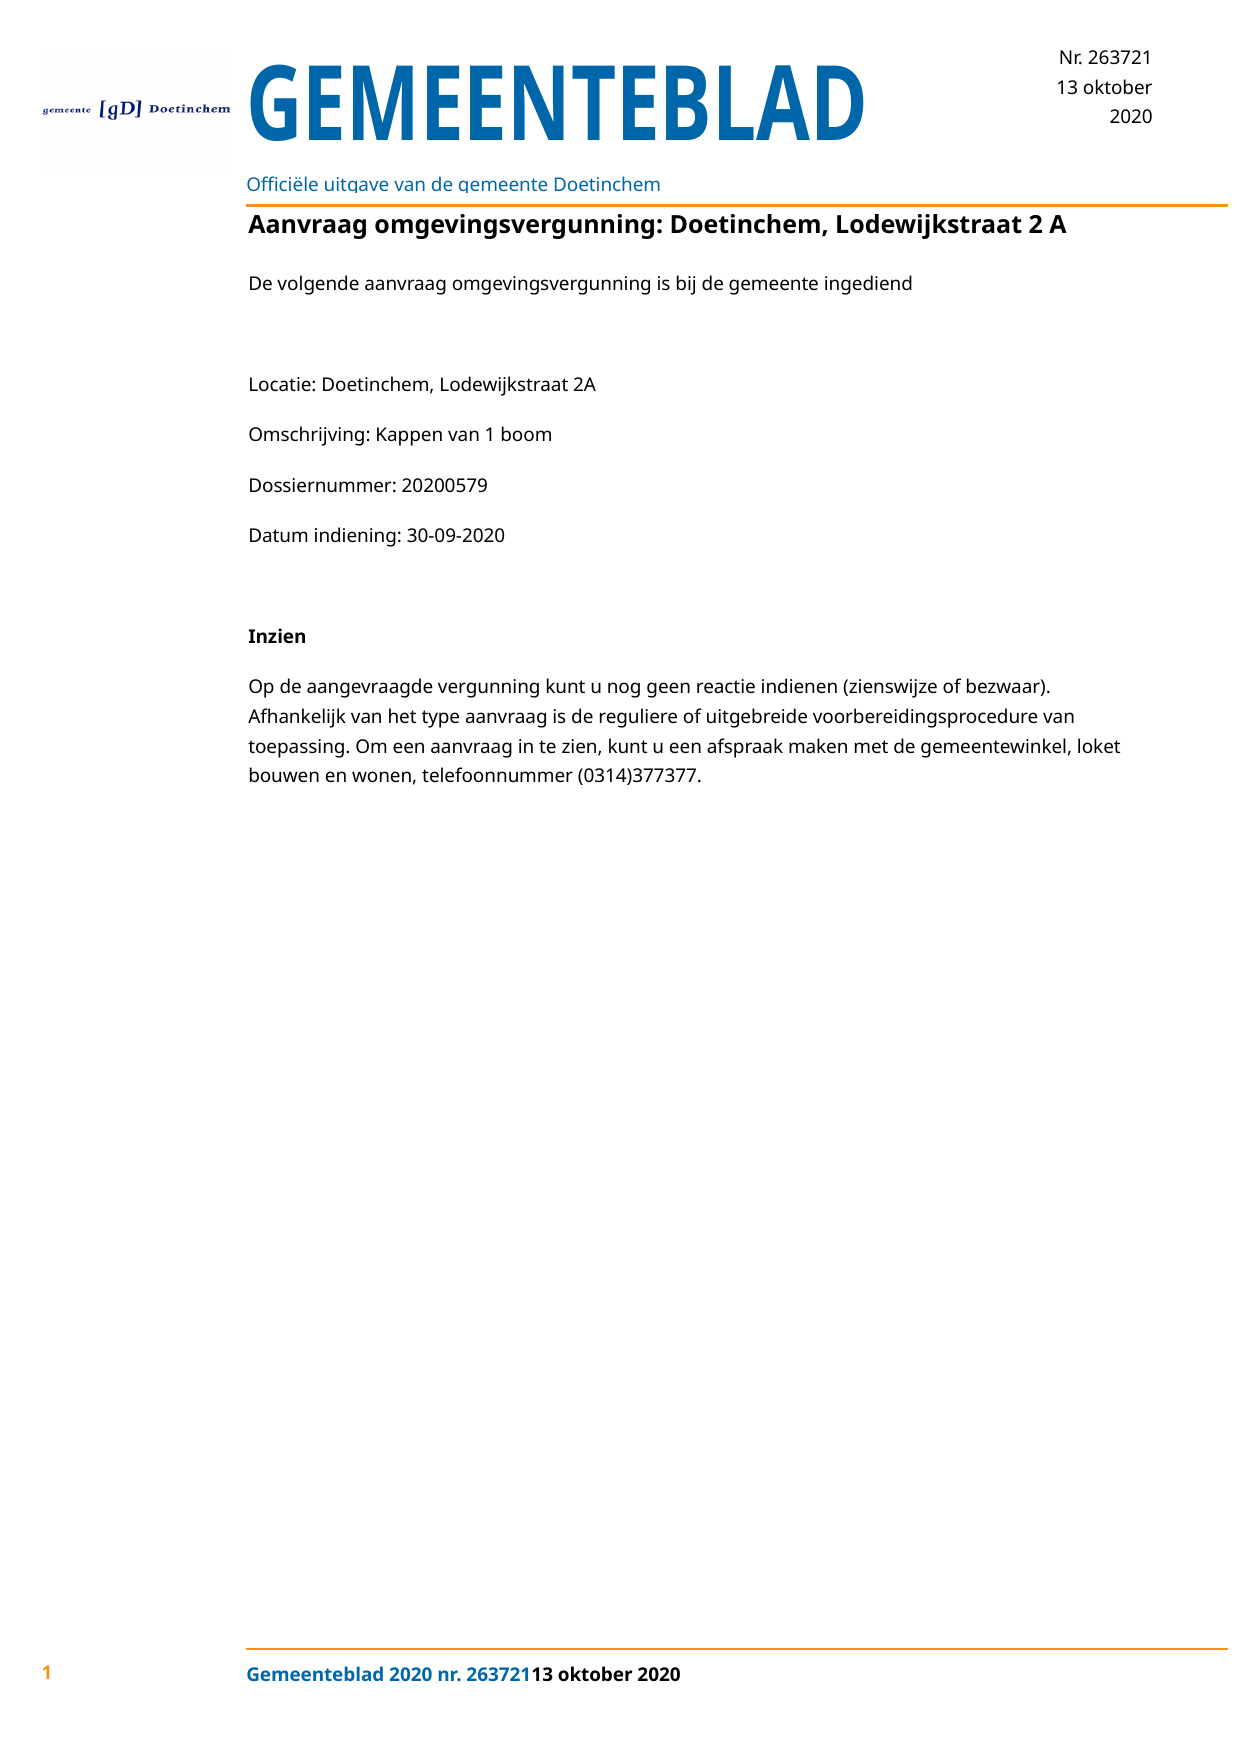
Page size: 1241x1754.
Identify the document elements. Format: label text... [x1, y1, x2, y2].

text Locatie: Doetinchem, Lodewijkstraat 2A [248, 371, 1152, 397]
text Omschrijving: Kappen van 1 boom [248, 422, 1152, 447]
text Datum indiening: 30-09-2020 [248, 522, 1152, 548]
text Aanvraag omgevingsvergunning: Doetinchem, Lodewijkstraat 2 A [248, 207, 1152, 241]
text Inzien [248, 623, 1152, 649]
text Op de aangevraagde vergunning kunt u nog geen reactie indienen (zienswijze of bezwaar). Afhankelijk van het type aanvraag is de reguliere of uitgebreide voorbereidingsprocedure van toepassing. Om een aanvraag in te zien, kunt u een afspraak maken met de gemeentewinkel, loket bouwen en wonen, telefoonnummer (0314)377377. [248, 674, 1152, 788]
text Dossiernummer: 20200579 [248, 472, 1152, 498]
picture [41, 47, 231, 172]
text De volgende aanvraag omgevingsvergunning is bij de gemeente ingediend [248, 270, 1152, 296]
